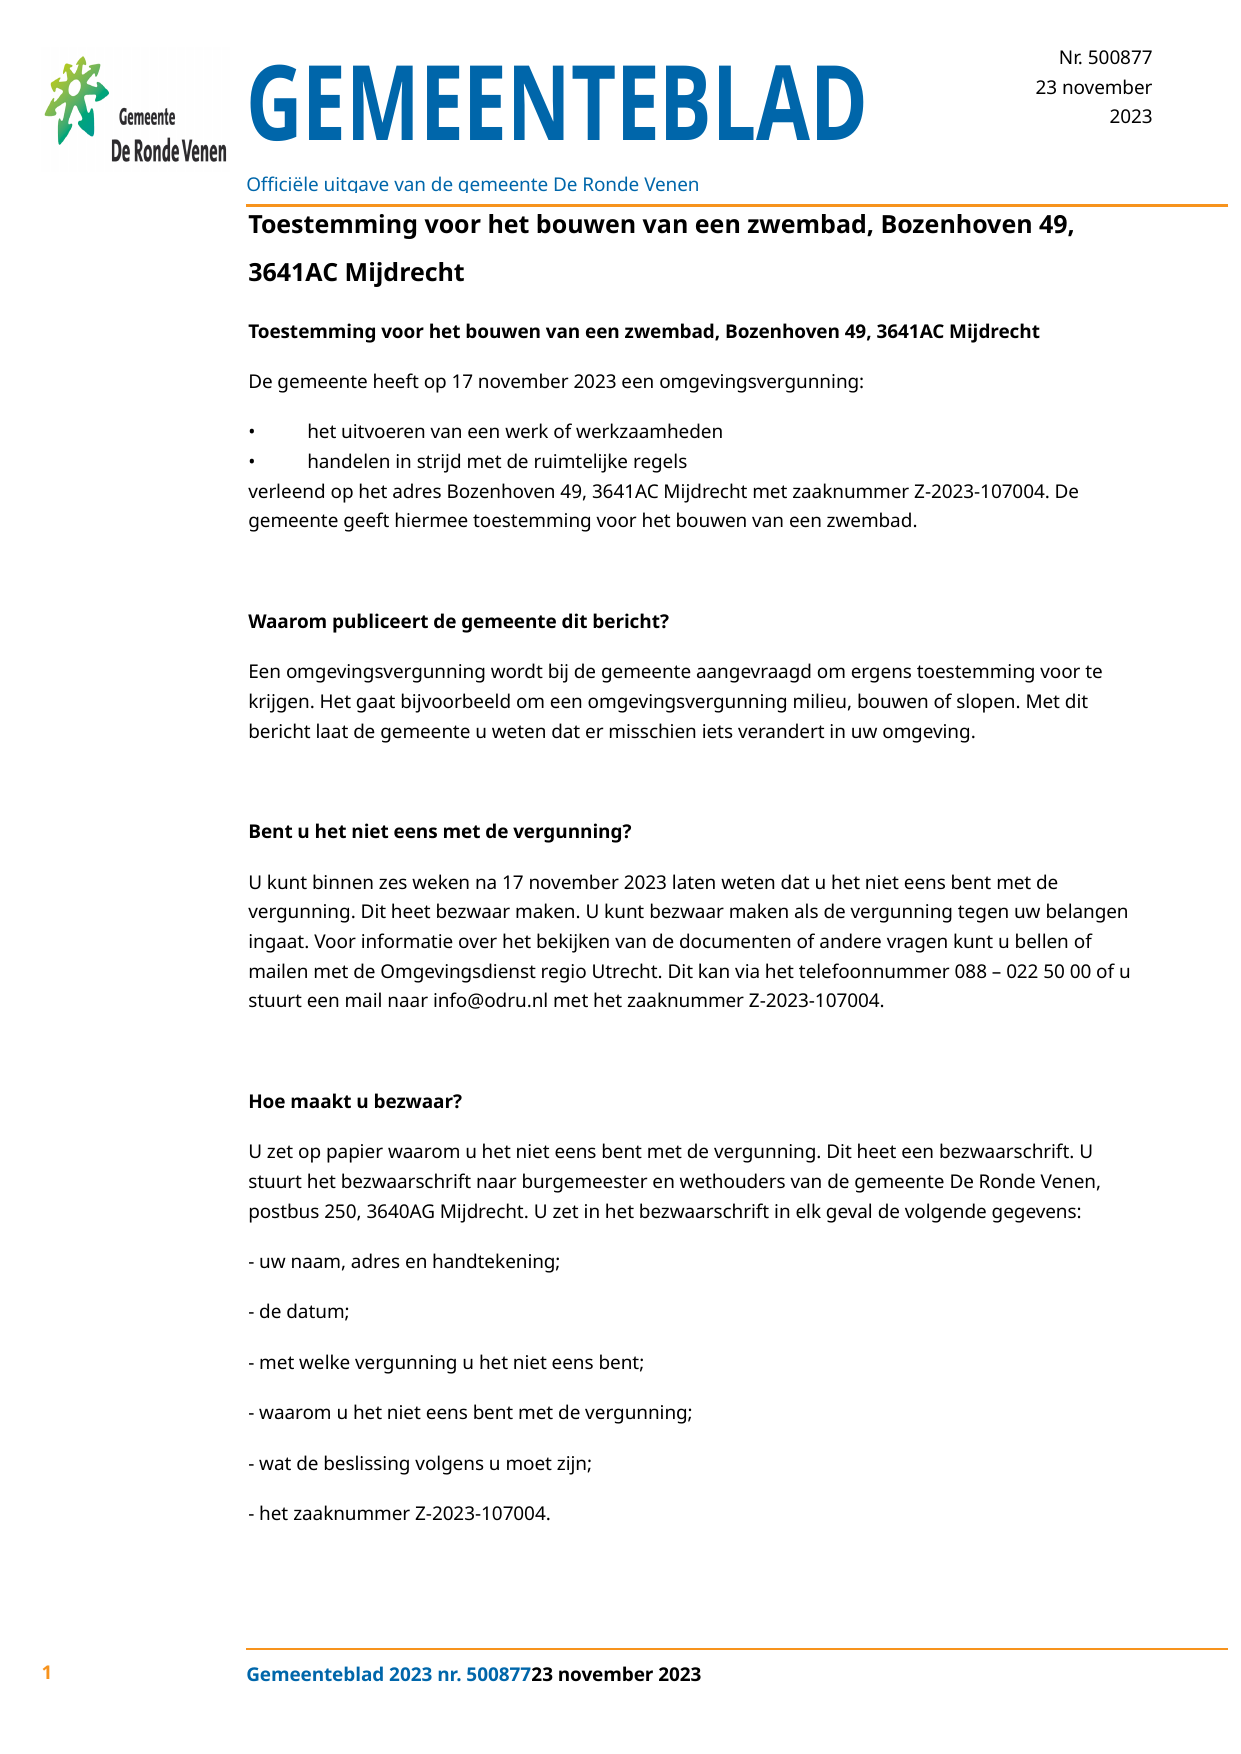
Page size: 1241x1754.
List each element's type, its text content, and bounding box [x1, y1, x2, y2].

text De gemeente heeft op 17 november 2023 een omgevingsvergunning: [248, 368, 1152, 394]
text Toestemming voor het bouwen van een zwembad, Bozenhoven 49, 3641AC Mijdrecht [248, 207, 1152, 288]
text - wat de beslissing volgens u moet zijn; [248, 1450, 1152, 1476]
text - uw naam, adres en handtekening; [248, 1248, 1152, 1274]
list handelen in strijd met de ruimtelijke regels [248, 448, 1152, 474]
text Toestemming voor het bouwen van een zwembad, Bozenhoven 49, 3641AC Mijdrecht [248, 318, 1152, 344]
text verleend op het adres Bozenhoven 49, 3641AC Mijdrecht met zaaknummer Z-2023-107004. De gemeente geeft hiermee toestemming voor het bouwen van een zwembad. [248, 478, 1152, 533]
text Waarom publiceert de gemeente dit bericht? [248, 608, 1152, 634]
text - het zaaknummer Z-2023-107004. [248, 1500, 1152, 1526]
text - de datum; [248, 1299, 1152, 1324]
text - waarom u het niet eens bent met de vergunning; [248, 1399, 1152, 1425]
text - met welke vergunning u het niet eens bent; [248, 1349, 1152, 1375]
text U kunt binnen zes weken na 17 november 2023 laten weten dat u het niet eens bent met de vergunning. Dit heet bezwaar maken. U kunt bezwaar maken als de vergunning tegen uw belangen ingaat. Voor informatie over het bekijken van de documenten of andere vragen kunt u bellen of mailen met de Omgevingsdienst regio Utrecht. Dit kan via het telefoonnummer 088 – 022 50 00 of u stuurt een mail naar info@odru.nl met het zaaknummer Z-2023-107004. [248, 869, 1152, 1013]
text U zet op papier waarom u het niet eens bent met de vergunning. Dit heet een bezwaarschrift. U stuurt het bezwaarschrift naar burgemeester en wethouders van de gemeente De Ronde Venen, postbus 250, 3640AG Mijdrecht. U zet in het bezwaarschrift in elk geval de volgende gegevens: [248, 1139, 1152, 1224]
picture [41, 47, 231, 172]
text Hoe maakt u bezwaar? [248, 1088, 1152, 1114]
list het uitvoeren van een werk of werkzaamheden [248, 419, 1152, 444]
text Een omgevingsvergunning wordt bij de gemeente aangevraagd om ergens toestemming voor te krijgen. Het gaat bijvoorbeeld om een omgevingsvergunning milieu, bouwen of slopen. Met dit bericht laat de gemeente u weten dat er misschien iets verandert in uw omgeving. [248, 659, 1152, 744]
text Bent u het niet eens met de vergunning? [248, 819, 1152, 844]
